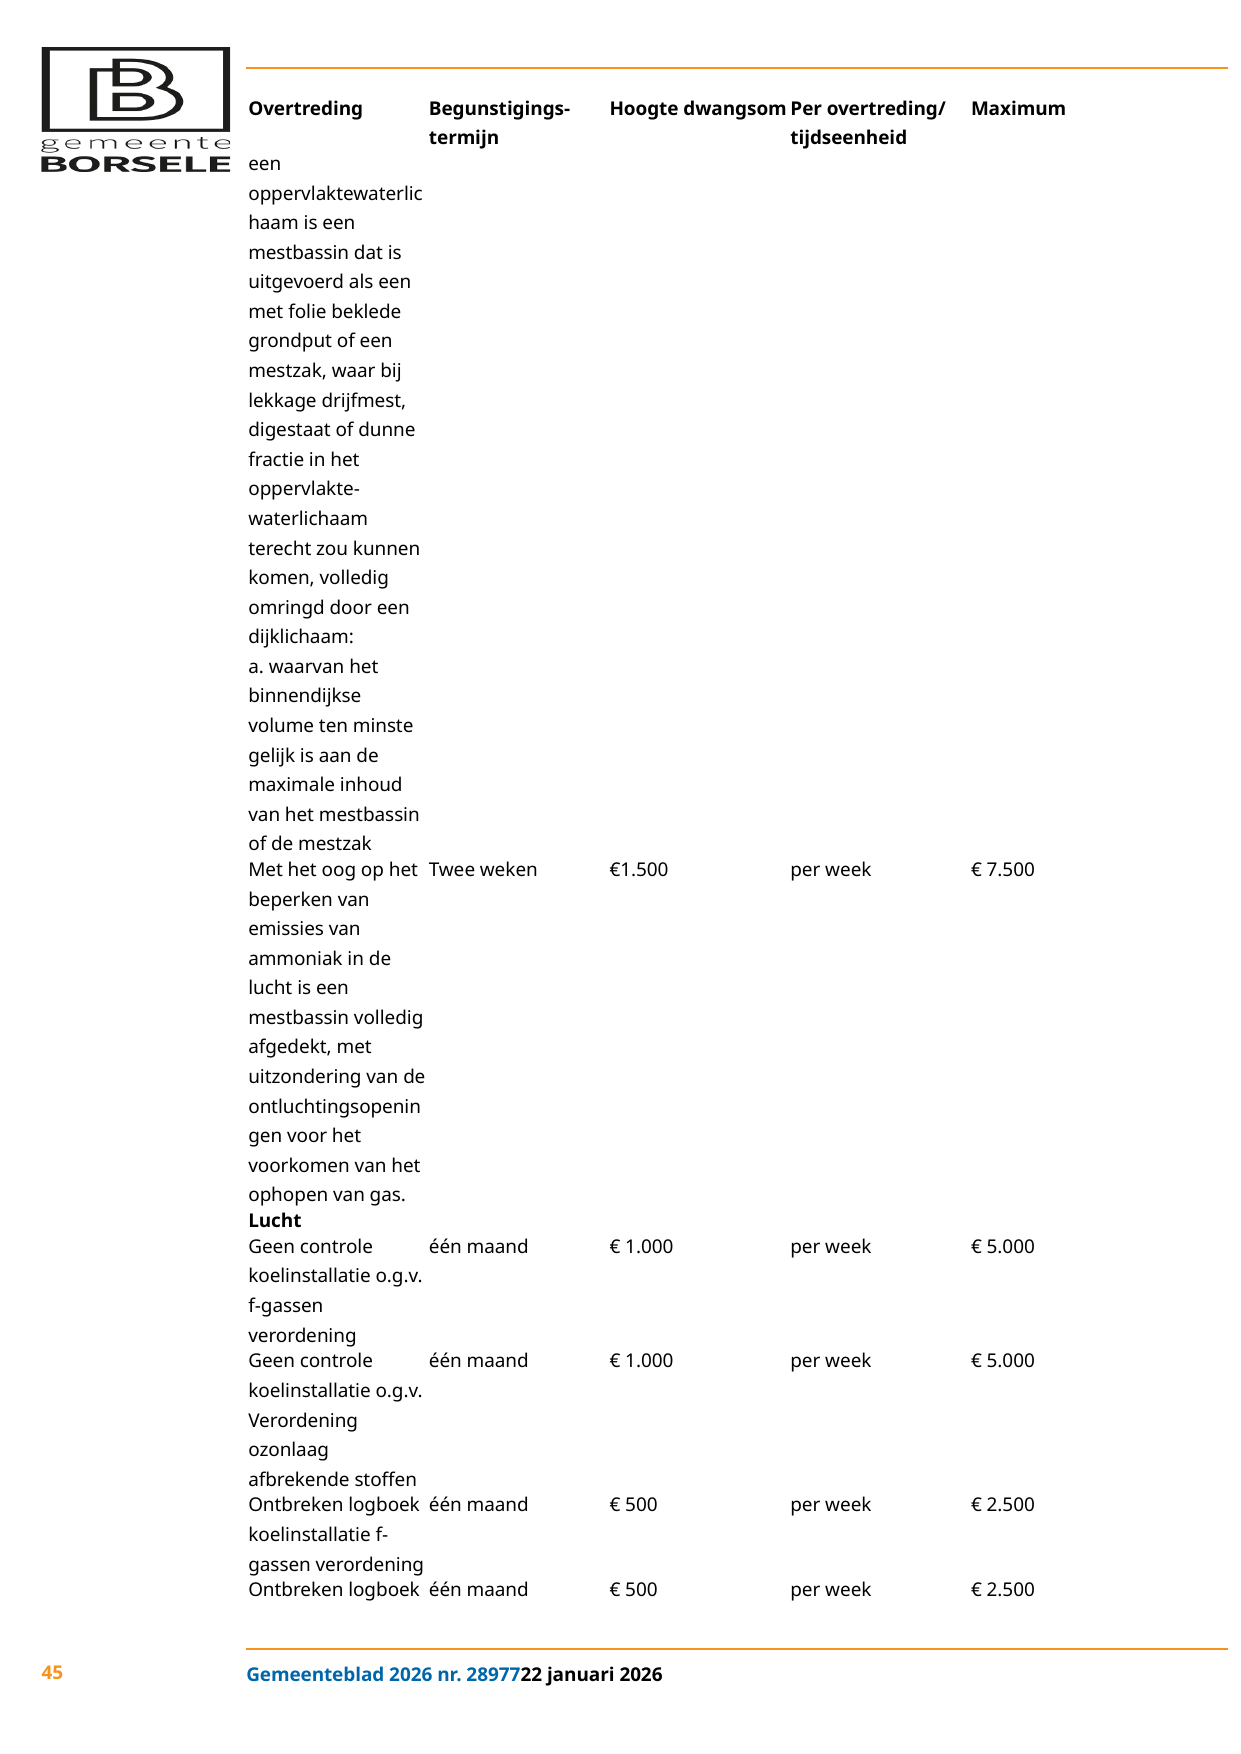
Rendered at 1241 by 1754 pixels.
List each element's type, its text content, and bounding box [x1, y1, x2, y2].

table_cell [790, 1208, 971, 1233]
table_cell [790, 150, 971, 856]
table_cell Twee weken [429, 856, 609, 1207]
table_cell één maand [429, 1233, 609, 1348]
table_cell Ontbreken logboek [248, 1577, 429, 1602]
table_cell Lucht [248, 1208, 429, 1233]
table_cell € 5.000 [971, 1233, 1152, 1348]
table_cell Met het oog op het beperken van emissies van ammoniak in de lucht is een mestbassin volledig afgedekt, met uitzondering van de ontluchtingsopeningen voor het voorkomen van het ophopen van gas. [248, 856, 429, 1207]
table_cell € 500 [609, 1577, 790, 1602]
table_cell per week [790, 1348, 971, 1492]
table_cell één maand [429, 1577, 609, 1602]
table_header Begunstigings-termijn [429, 95, 609, 150]
table_cell [971, 1208, 1152, 1233]
table_cell € 1.000 [609, 1233, 790, 1348]
table_cell [429, 1208, 609, 1233]
table_cell [429, 150, 609, 856]
table_header Maximum [971, 95, 1152, 150]
table_cell € 1.000 [609, 1348, 790, 1492]
table_cell Geen controle koelinstallatie o.g.v. f-gassen verordening [248, 1233, 429, 1348]
table_cell € 5.000 [971, 1348, 1152, 1492]
table_cell per week [790, 1577, 971, 1602]
table_header Hoogte dwangsom [609, 95, 790, 150]
table_cell Geen controle koelinstallatie o.g.v. Verordening ozonlaag afbrekende stoffen [248, 1348, 429, 1492]
table_cell per week [790, 1233, 971, 1348]
table_cell € 7.500 [971, 856, 1152, 1207]
table_cell één maand [429, 1348, 609, 1492]
table_header Overtreding [248, 95, 429, 150]
table_cell één maand [429, 1492, 609, 1577]
picture [41, 47, 231, 172]
table_cell € 2.500 [971, 1492, 1152, 1577]
table_cell per week [790, 1492, 971, 1577]
table_cell per week [790, 856, 971, 1207]
table_cell [971, 150, 1152, 856]
table_header Per overtreding/ tijdseenheid [790, 95, 971, 150]
table_cell € 500 [609, 1492, 790, 1577]
table_cell Ontbreken logboek koelinstallatie f-gassen verordening [248, 1492, 429, 1577]
table_cell [609, 150, 790, 856]
table_cell een oppervlaktewaterlichaam is een mestbassin dat is uitgevoerd als een met folie beklede grondput of een mestzak, waar bij lekkage drijfmest, digestaat of dunne fractie in het oppervlakte-waterlichaam terecht zou kunnen komen, volledig omringd door een dijklichaam: a. waarvan het binnendijkse volume ten minste gelijk is aan de maximale inhoud van het mestbassin of de mestzak [248, 150, 429, 856]
table_cell [609, 1208, 790, 1233]
table_cell €1.500 [609, 856, 790, 1207]
table_cell € 2.500 [971, 1577, 1152, 1602]
